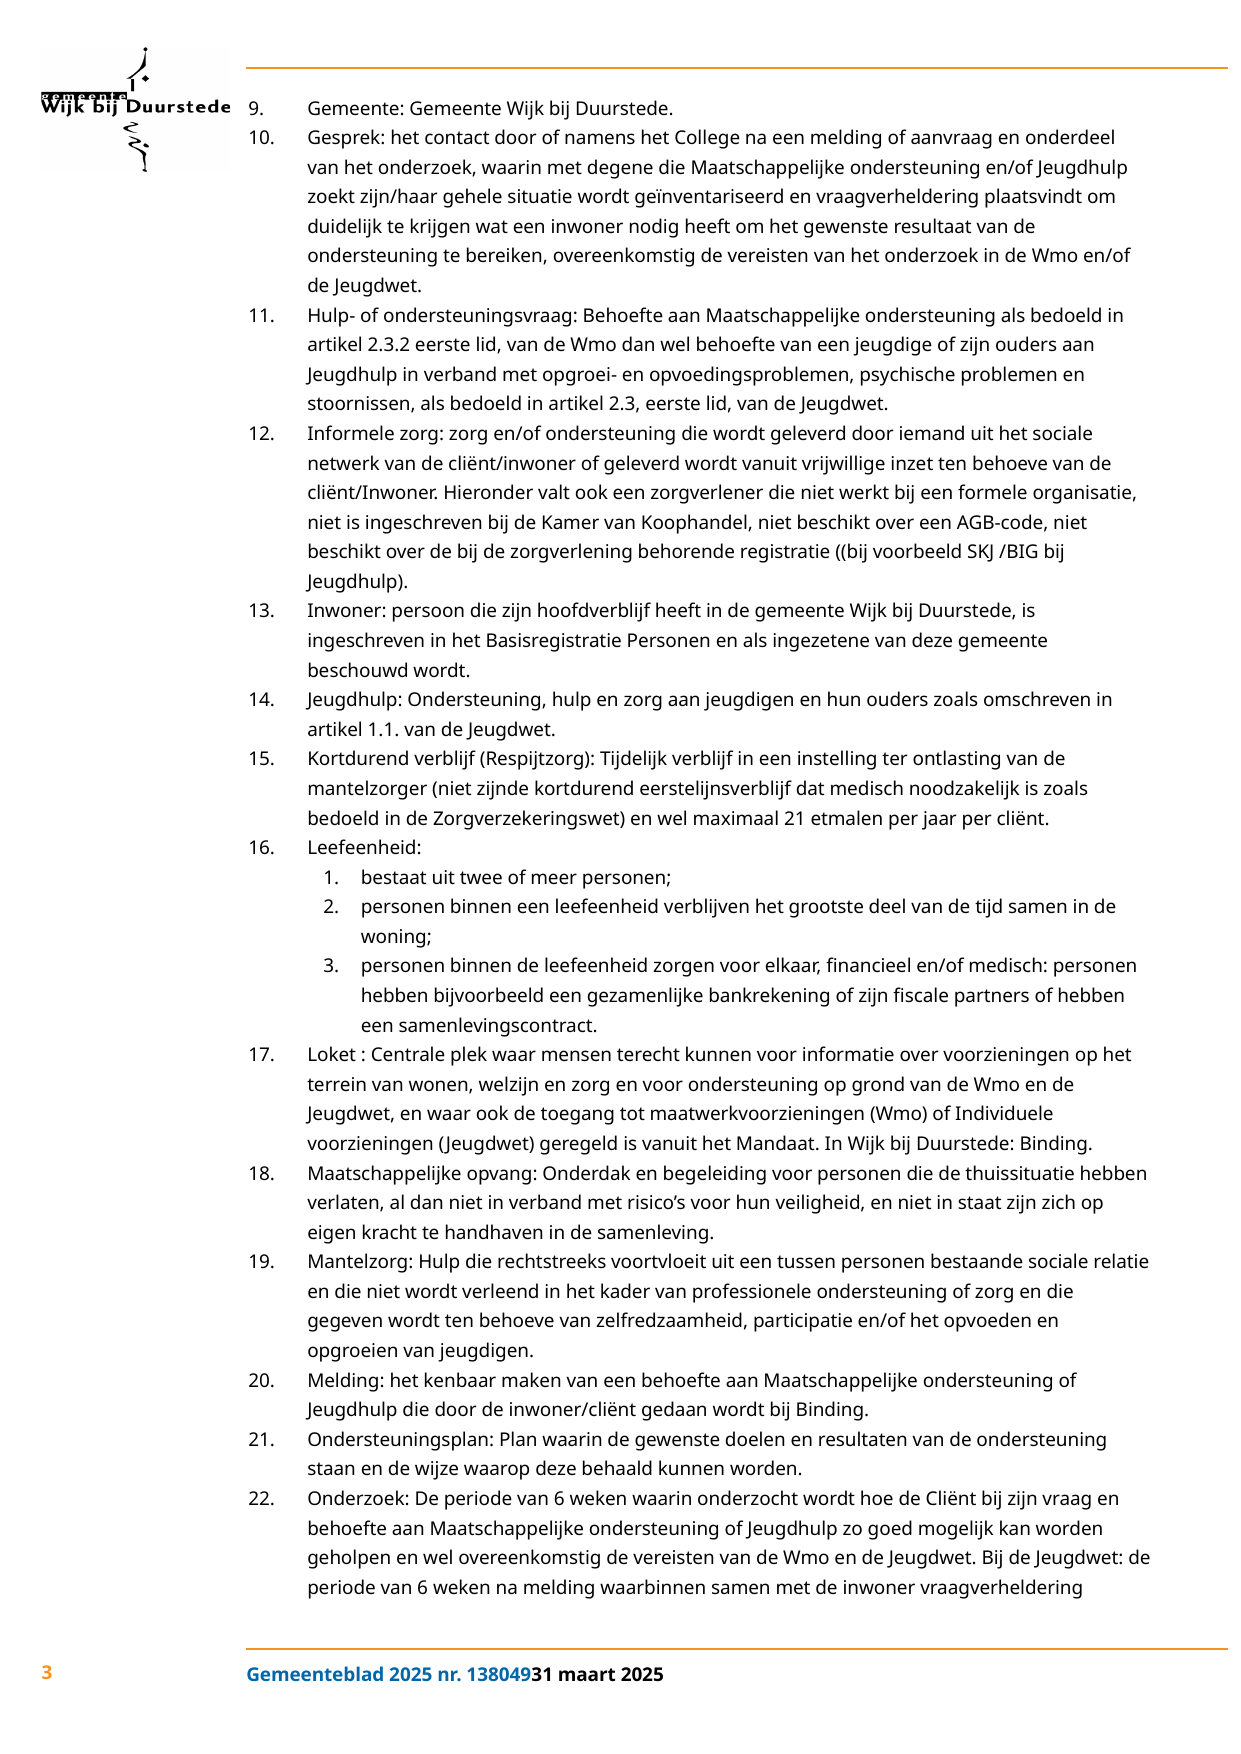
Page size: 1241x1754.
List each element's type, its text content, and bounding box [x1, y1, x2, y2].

list Leefeenheid: [248, 834, 1152, 860]
list Hulp- of ondersteuningsvraag: Behoefte aan Maatschappelijke ondersteuning als bedoeld in artikel 2.3.2 eerste lid, van de Wmo dan wel behoefte van een jeugdige of zijn ouders aan Jeugdhulp in verband met opgroei- en opvoedingsproblemen, psychische problemen en stoornissen, als bedoeld in artikel 2.3, eerste lid, van de Jeugdwet. [248, 302, 1152, 416]
list Onderzoek: De periode van 6 weken waarin onderzocht wordt hoe de Cliënt bij zijn vraag en behoefte aan Maatschappelijke ondersteuning of Jeugdhulp zo goed mogelijk kan worden geholpen en wel overeenkomstig de vereisten van de Wmo en de Jeugdwet. Bij de Jeugdwet: de periode van 6 weken na melding waarbinnen samen met de inwoner vraagverheldering [248, 1485, 1152, 1600]
list Melding: het kenbaar maken van een behoefte aan Maatschappelijke ondersteuning of Jeugdhulp die door de inwoner/cliënt gedaan wordt bij Binding. [248, 1367, 1152, 1422]
list bestaat uit twee of meer personen; [323, 864, 1152, 890]
list Mantelzorg: Hulp die rechtstreeks voortvloeit uit een tussen personen bestaande sociale relatie en die niet wordt verleend in het kader van professionele ondersteuning of zorg en die gegeven wordt ten behoeve van zelfredzaamheid, participatie en/of het opvoeden en opgroeien van jeugdigen. [248, 1248, 1152, 1363]
list Gemeente: Gemeente Wijk bij Duurstede. [248, 95, 1152, 121]
list Gesprek: het contact door of namens het College na een melding of aanvraag en onderdeel van het onderzoek, waarin met degene die Maatschappelijke ondersteuning en/of Jeugdhulp zoekt zijn/haar gehele situatie wordt geïnventariseerd en vraagverheldering plaatsvindt om duidelijk te krijgen wat een inwoner nodig heeft om het gewenste resultaat van de ondersteuning te bereiken, overeenkomstig de vereisten van het onderzoek in de Wmo en/of de Jeugdwet. [248, 124, 1152, 298]
list Informele zorg: zorg en/of ondersteuning die wordt geleverd door iemand uit het sociale netwerk van de cliënt/inwoner of geleverd wordt vanuit vrijwillige inzet ten behoeve van de cliënt/Inwoner. Hieronder valt ook een zorgverlener die niet werkt bij een formele organisatie, niet is ingeschreven bij de Kamer van Koophandel, niet beschikt over een AGB-code, niet beschikt over de bij de zorgverlening behorende registratie ((bij voorbeeld SKJ /BIG bij Jeugdhulp). [248, 420, 1152, 594]
list personen binnen de leefeenheid zorgen voor elkaar, financieel en/of medisch: personen hebben bijvoorbeeld een gezamenlijke bankrekening of zijn fiscale partners of hebben een samenlevingscontract. [323, 953, 1152, 1038]
list Inwoner: persoon die zijn hoofdverblijf heeft in de gemeente Wijk bij Duurstede, is ingeschreven in het Basisregistratie Personen en als ingezetene van deze gemeente beschouwd wordt. [248, 598, 1152, 683]
list Kortdurend verblijf (Respijtzorg): Tijdelijk verblijf in een instelling ter ontlasting van de mantelzorger (niet zijnde kortdurend eerstelijnsverblijf dat medisch noodzakelijk is zoals bedoeld in de Zorgverzekeringswet) en wel maximaal 21 etmalen per jaar per cliënt. [248, 746, 1152, 831]
list Ondersteuningsplan: Plan waarin de gewenste doelen en resultaten van de ondersteuning staan en de wijze waarop deze behaald kunnen worden. [248, 1426, 1152, 1481]
list Jeugdhulp: Ondersteuning, hulp en zorg aan jeugdigen en hun ouders zoals omschreven in artikel 1.1. van de Jeugdwet. [248, 686, 1152, 742]
list Loket : Centrale plek waar mensen terecht kunnen voor informatie over voorzieningen op het terrein van wonen, welzijn en zorg en voor ondersteuning op grond van de Wmo en de Jeugdwet, en waar ook de toegang tot maatwerkvoorzieningen (Wmo) of Individuele voorzieningen (Jeugdwet) geregeld is vanuit het Mandaat. In Wijk bij Duurstede: Binding. [248, 1041, 1152, 1156]
list personen binnen een leefeenheid verblijven het grootste deel van de tijd samen in de woning; [323, 893, 1152, 949]
list Maatschappelijke opvang: Onderdak en begeleiding voor personen die de thuissituatie hebben verlaten, al dan niet in verband met risico’s voor hun veiligheid, en niet in staat zijn zich op eigen kracht te handhaven in de samenleving. [248, 1160, 1152, 1245]
picture [41, 47, 231, 172]
